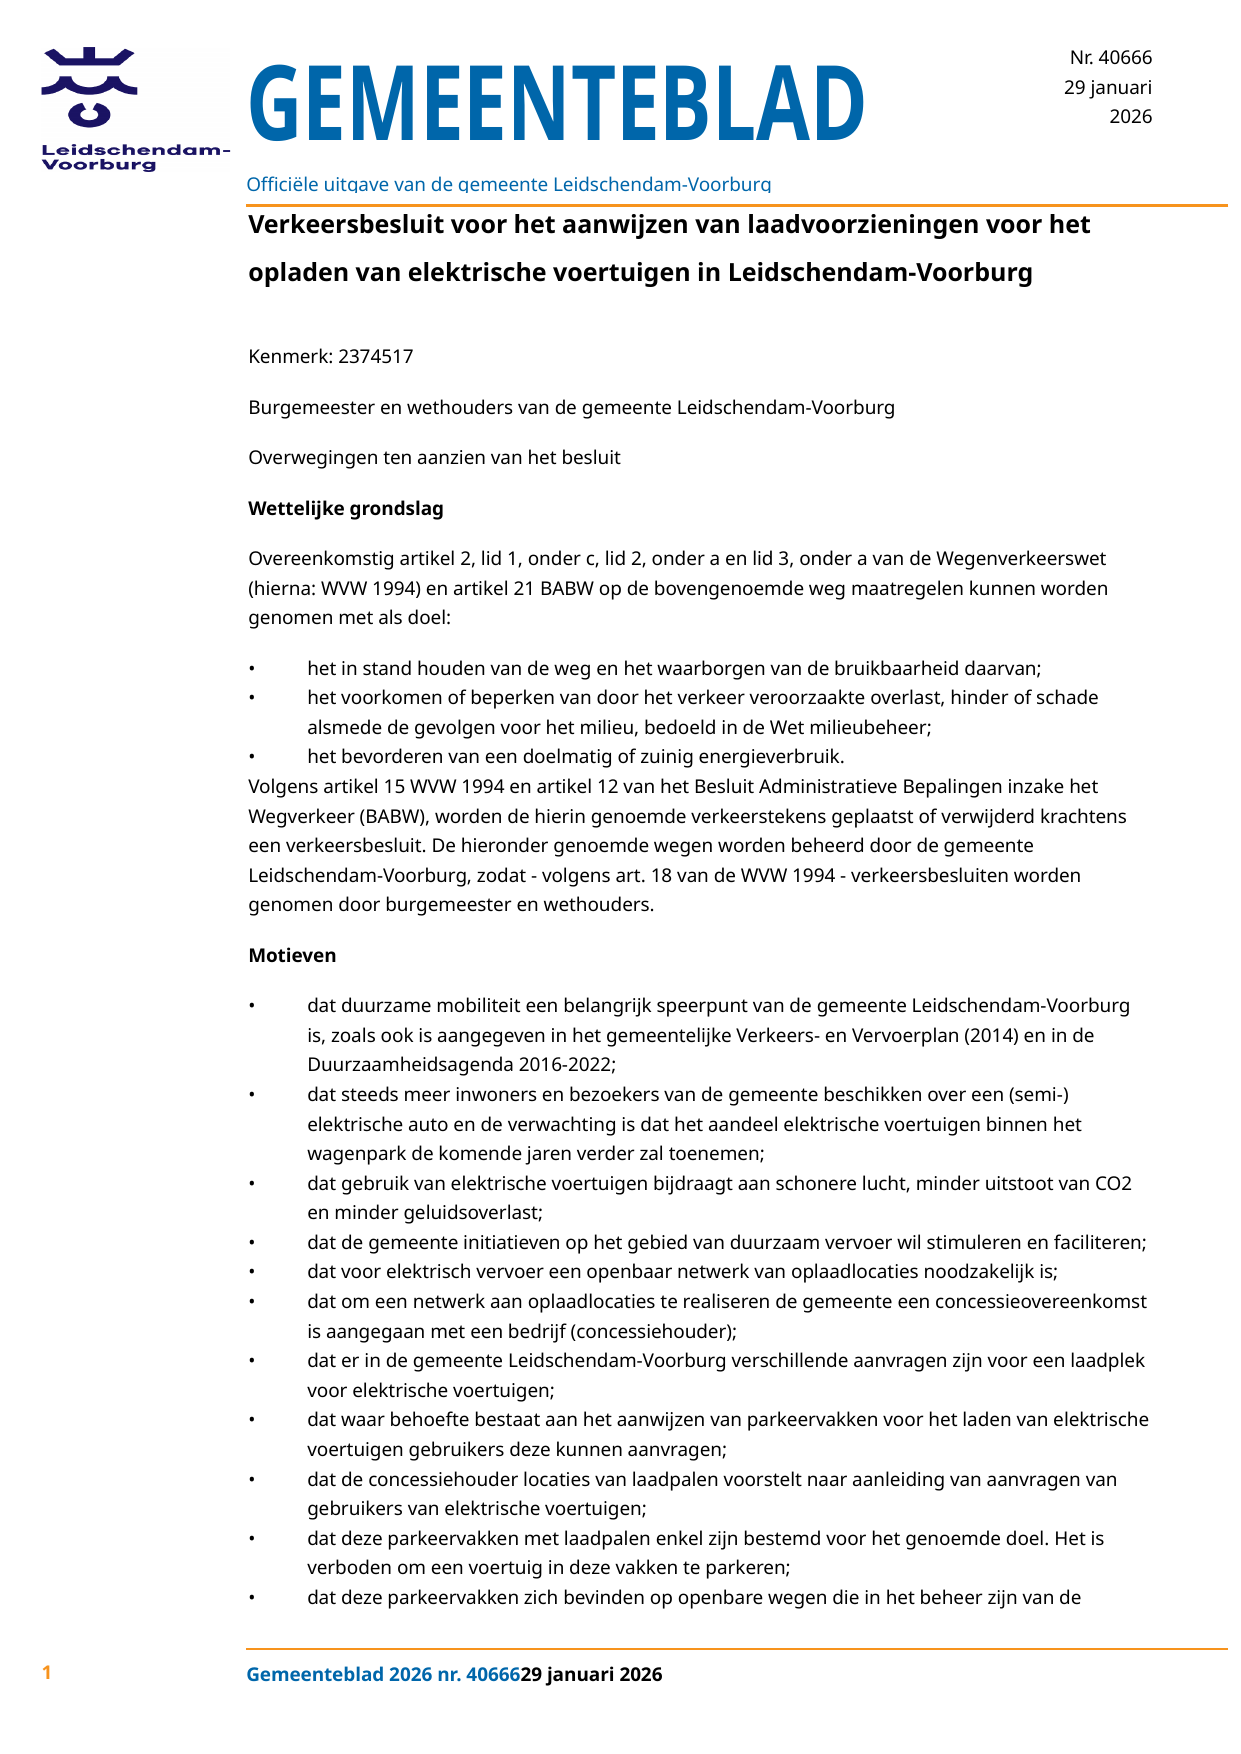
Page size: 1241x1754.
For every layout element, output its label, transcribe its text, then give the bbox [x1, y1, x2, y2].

text Burgemeester en wethouders van de gemeente Leidschendam-Voorburg [248, 394, 1152, 420]
list het voorkomen of beperken van door het verkeer veroorzaakte overlast, hinder of schade alsmede de gevolgen voor het milieu, bedoeld in de Wet milieubeheer; [248, 684, 1152, 740]
list dat voor elektrisch vervoer een openbaar netwerk van oplaadlocaties noodzakelijk is; [248, 1259, 1152, 1284]
list dat duurzame mobiliteit een belangrijk speerpunt van de gemeente Leidschendam-Voorburg is, zoals ook is aangegeven in het gemeentelijke Verkeers- en Vervoerplan (2014) en in de Duurzaamheidsagenda 2016-2022; [248, 992, 1152, 1077]
text Motieven [248, 942, 1152, 968]
text Verkeersbesluit voor het aanwijzen van laadvoorzieningen voor het opladen van elektrische voertuigen in Leidschendam-Voorburg [248, 207, 1152, 288]
list dat deze parkeervakken met laadpalen enkel zijn bestemd voor het genoemde doel. Het is verboden om een voertuig in deze vakken te parkeren; [248, 1525, 1152, 1580]
list dat er in de gemeente Leidschendam-Voorburg verschillende aanvragen zijn voor een laadplek voor elektrische voertuigen; [248, 1347, 1152, 1403]
list dat gebruik van elektrische voertuigen bijdraagt aan schonere lucht, minder uitstoot van CO2 en minder geluidsoverlast; [248, 1170, 1152, 1225]
list dat deze parkeervakken zich bevinden op openbare wegen die in het beheer zijn van de [248, 1584, 1152, 1610]
list dat om een netwerk aan oplaadlocaties te realiseren de gemeente een concessieovereenkomst is aangegaan met een bedrijf (concessiehouder); [248, 1288, 1152, 1343]
text Kenmerk: 2374517 [248, 344, 1152, 369]
text Wettelijke grondslag [248, 495, 1152, 521]
list dat steeds meer inwoners en bezoekers van de gemeente beschikken over een (semi-) elektrische auto en de verwachting is dat het aandeel elektrische voertuigen binnen het wagenpark de komende jaren verder zal toenemen; [248, 1081, 1152, 1166]
text Overwegingen ten aanzien van het besluit [248, 444, 1152, 470]
text Volgens artikel 15 WVW 1994 en artikel 12 van het Besluit Administratieve Bepalingen inzake het Wegverkeer (BABW), worden de hierin genoemde verkeerstekens geplaatst of verwijderd krachtens een verkeersbesluit. De hieronder genoemde wegen worden beheerd door de gemeente Leidschendam-Voorburg, zodat - volgens art. 18 van de WVW 1994 - verkeersbesluiten worden genomen door burgemeester en wethouders. [248, 773, 1152, 917]
list het in stand houden van de weg en het waarborgen van de bruikbaarheid daarvan; [248, 655, 1152, 681]
text Overeenkomstig artikel 2, lid 1, onder c, lid 2, onder a en lid 3, onder a van de Wegenverkeerswet (hierna: WVW 1994) en artikel 21 BABW op de bovengenoemde weg maatregelen kunnen worden genomen met als doel: [248, 545, 1152, 630]
list dat de concessiehouder locaties van laadpalen voorstelt naar aanleiding van aanvragen van gebruikers van elektrische voertuigen; [248, 1466, 1152, 1521]
list dat waar behoefte bestaat aan het aanwijzen van parkeervakken voor het laden van elektrische voertuigen gebruikers deze kunnen aanvragen; [248, 1407, 1152, 1462]
list dat de gemeente initiatieven op het gebied van duurzaam vervoer wil stimuleren en faciliteren; [248, 1229, 1152, 1255]
picture [41, 47, 231, 172]
list het bevorderen van een doelmatig of zuinig energieverbruik. [248, 744, 1152, 769]
